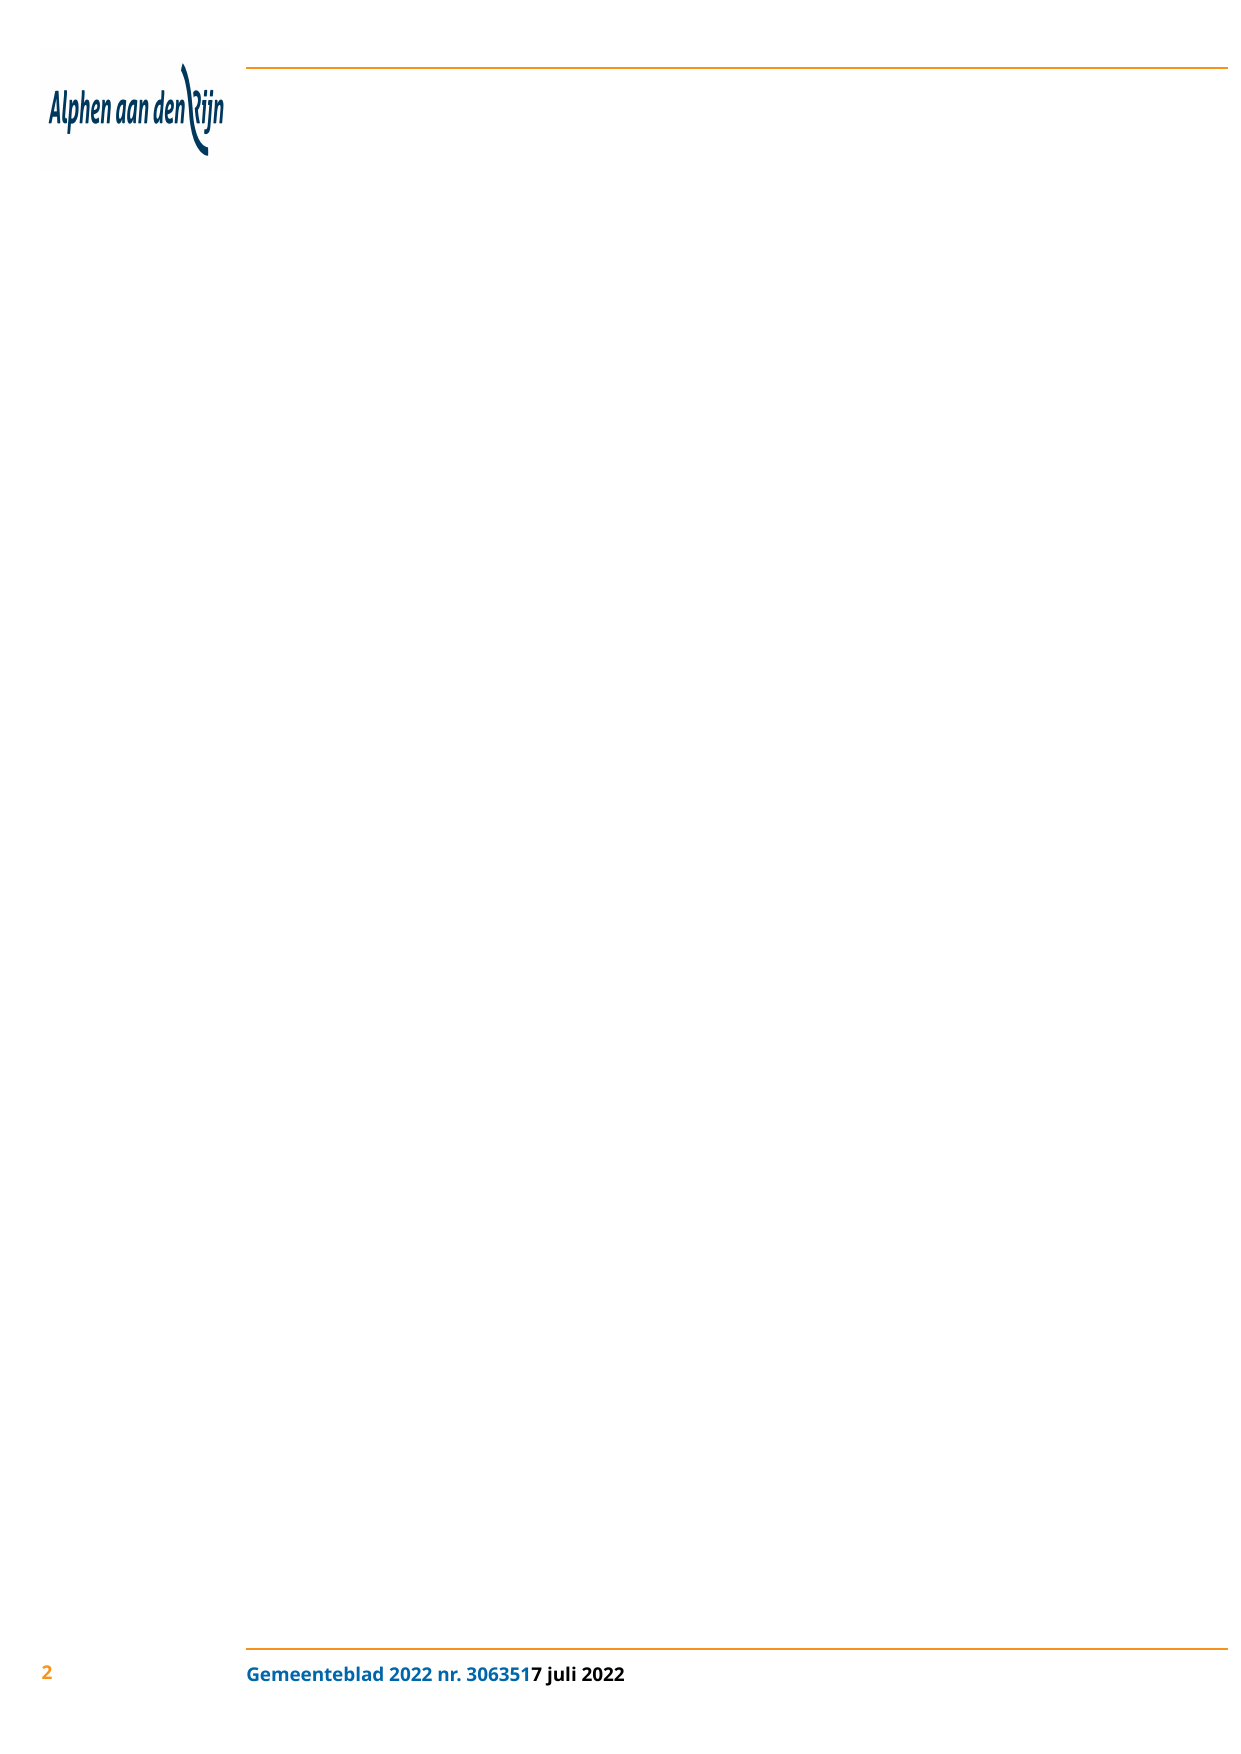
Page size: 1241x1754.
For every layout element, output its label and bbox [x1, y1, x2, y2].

picture [41, 47, 231, 172]
